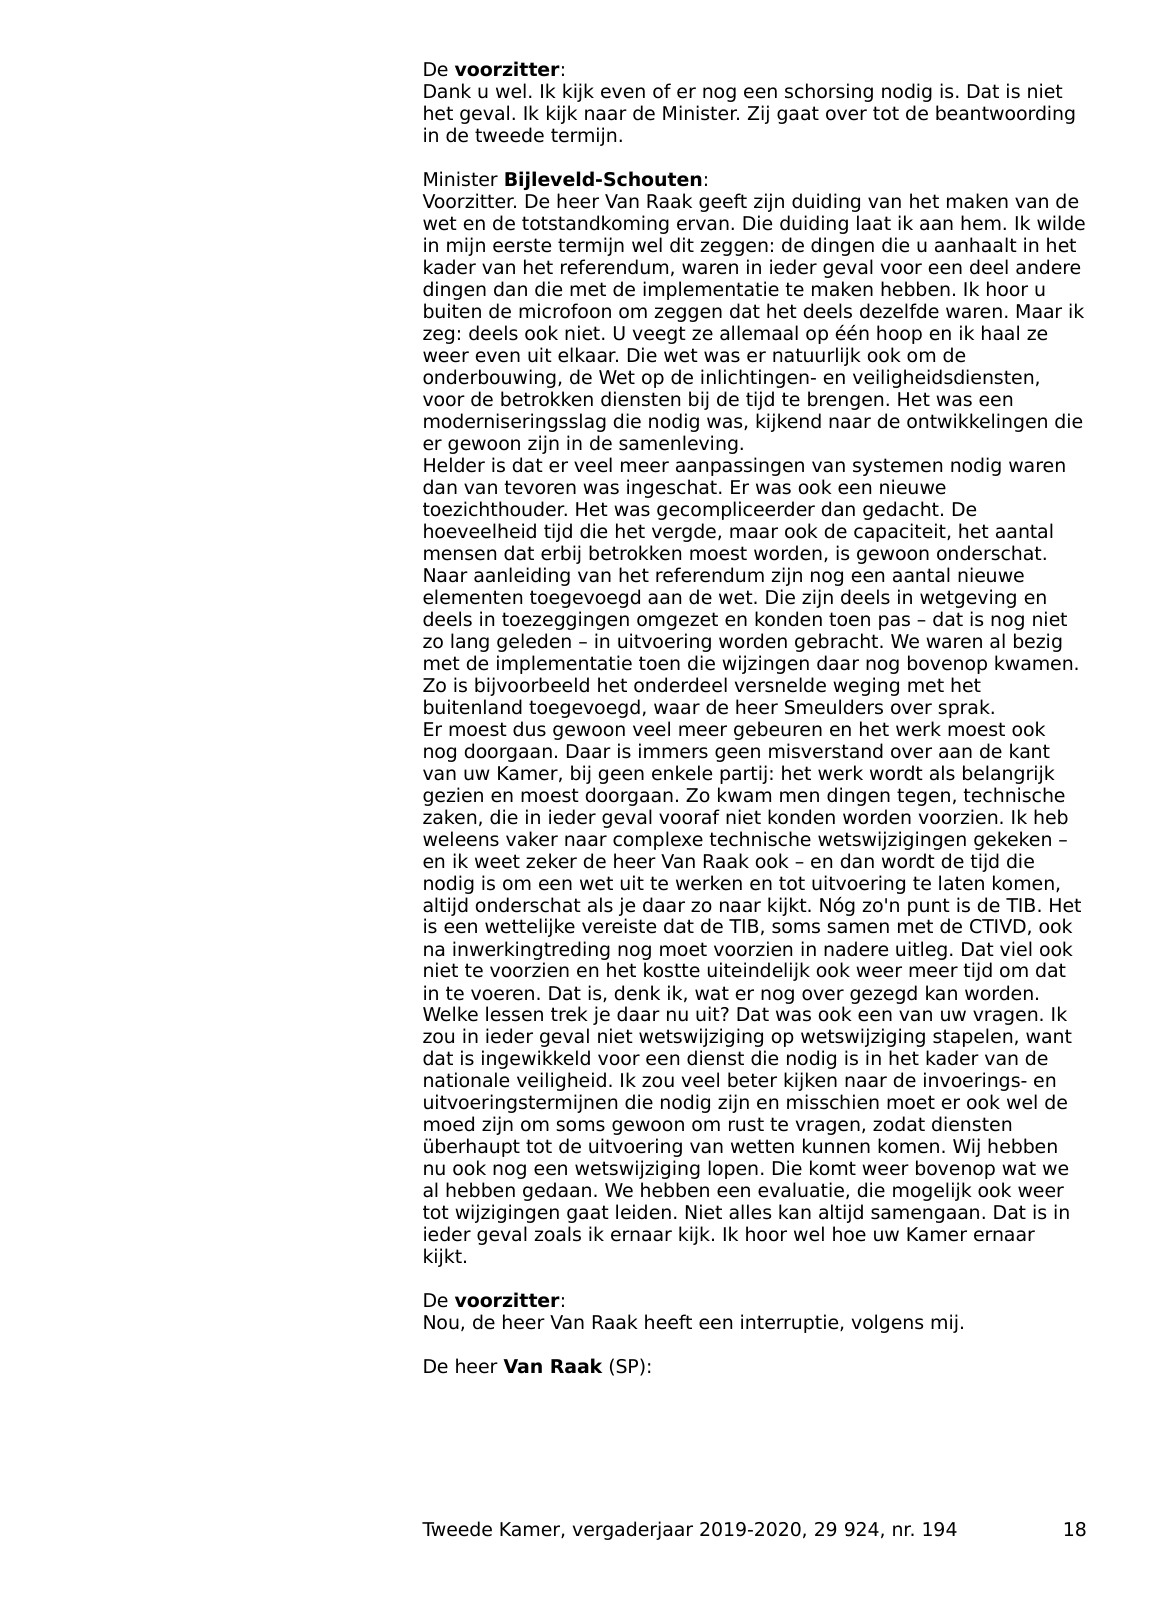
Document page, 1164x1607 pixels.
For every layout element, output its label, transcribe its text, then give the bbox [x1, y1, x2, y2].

text De voorzitter: [422, 59, 1087, 81]
text Er moest dus gewoon veel meer gebeuren en het werk moest ook nog doorgaan. Daar is immers geen misverstand over aan de kant van uw Kamer, bij geen enkele partij: het werk wordt als belangrijk gezien en moest doorgaan. Zo kwam men dingen tegen, technische zaken, die in ieder geval vooraf niet konden worden voorzien. Ik heb weleens vaker naar complexe technische wetswijzigingen gekeken – en ik weet zeker de heer Van Raak ook – en dan wordt de tijd die nodig is om een wet uit te werken en tot uitvoering te laten komen, altijd onderschat als je daar zo naar kijkt. Nóg zo'n punt is de TIB. Het is een wettelijke vereiste dat de TIB, soms samen met de CTIVD, ook na inwerkingtreding nog moet voorzien in nadere uitleg. Dat viel ook niet te voorzien en het kostte uiteindelijk ook weer meer tijd om dat in te voeren. Dat is, denk ik, wat er nog over gezegd kan worden. [422, 719, 1087, 1004]
text De voorzitter: [422, 1290, 1087, 1312]
text De heer Van Raak (SP): [422, 1356, 1087, 1378]
text Nou, de heer Van Raak heeft een interruptie, volgens mij. [422, 1312, 1087, 1334]
text Helder is dat er veel meer aanpassingen van systemen nodig waren dan van tevoren was ingeschat. Er was ook een nieuwe toezichthouder. Het was gecompliceerder dan gedacht. De hoeveelheid tijd die het vergde, maar ook de capaciteit, het aantal mensen dat erbij betrokken moest worden, is gewoon onderschat. Naar aanleiding van het referendum zijn nog een aantal nieuwe elementen toegevoegd aan de wet. Die zijn deels in wetgeving en deels in toezeggingen omgezet en konden toen pas – dat is nog niet zo lang geleden – in uitvoering worden gebracht. We waren al bezig met de implementatie toen die wijzingen daar nog bovenop kwamen. Zo is bijvoorbeeld het onderdeel versnelde weging met het buitenland toegevoegd, waar de heer Smeulders over sprak. [422, 455, 1087, 719]
text Welke lessen trek je daar nu uit? Dat was ook een van uw vragen. Ik zou in ieder geval niet wetswijziging op wetswijziging stapelen, want dat is ingewikkeld voor een dienst die nodig is in het kader van de nationale veiligheid. Ik zou veel beter kijken naar de invoerings- en uitvoeringstermijnen die nodig zijn en misschien moet er ook wel de moed zijn om soms gewoon om rust te vragen, zodat diensten überhaupt tot de uitvoering van wetten kunnen komen. Wij hebben nu ook nog een wetswijziging lopen. Die komt weer bovenop wat we al hebben gedaan. We hebben een evaluatie, die mogelijk ook weer tot wijzigingen gaat leiden. Niet alles kan altijd samengaan. Dat is in ieder geval zoals ik ernaar kijk. Ik hoor wel hoe uw Kamer ernaar kijkt. [422, 1004, 1087, 1268]
text Voorzitter. De heer Van Raak geeft zijn duiding van het maken van de wet en de totstandkoming ervan. Die duiding laat ik aan hem. Ik wilde in mijn eerste termijn wel dit zeggen: de dingen die u aanhaalt in het kader van het referendum, waren in ieder geval voor een deel andere dingen dan die met de implementatie te maken hebben. Ik hoor u buiten de microfoon om zeggen dat het deels dezelfde waren. Maar ik zeg: deels ook niet. U veegt ze allemaal op één hoop en ik haal ze weer even uit elkaar. Die wet was er natuurlijk ook om de onderbouwing, de Wet op de inlichtingen- en veiligheidsdiensten, voor de betrokken diensten bij de tijd te brengen. Het was een moderniseringsslag die nodig was, kijkend naar de ontwikkelingen die er gewoon zijn in de samenleving. [422, 191, 1087, 455]
text Dank u wel. Ik kijk even of er nog een schorsing nodig is. Dat is niet het geval. Ik kijk naar de Minister. Zij gaat over tot de beantwoording in de tweede termijn. [422, 81, 1087, 147]
text Minister Bijleveld-Schouten: [422, 169, 1087, 191]
